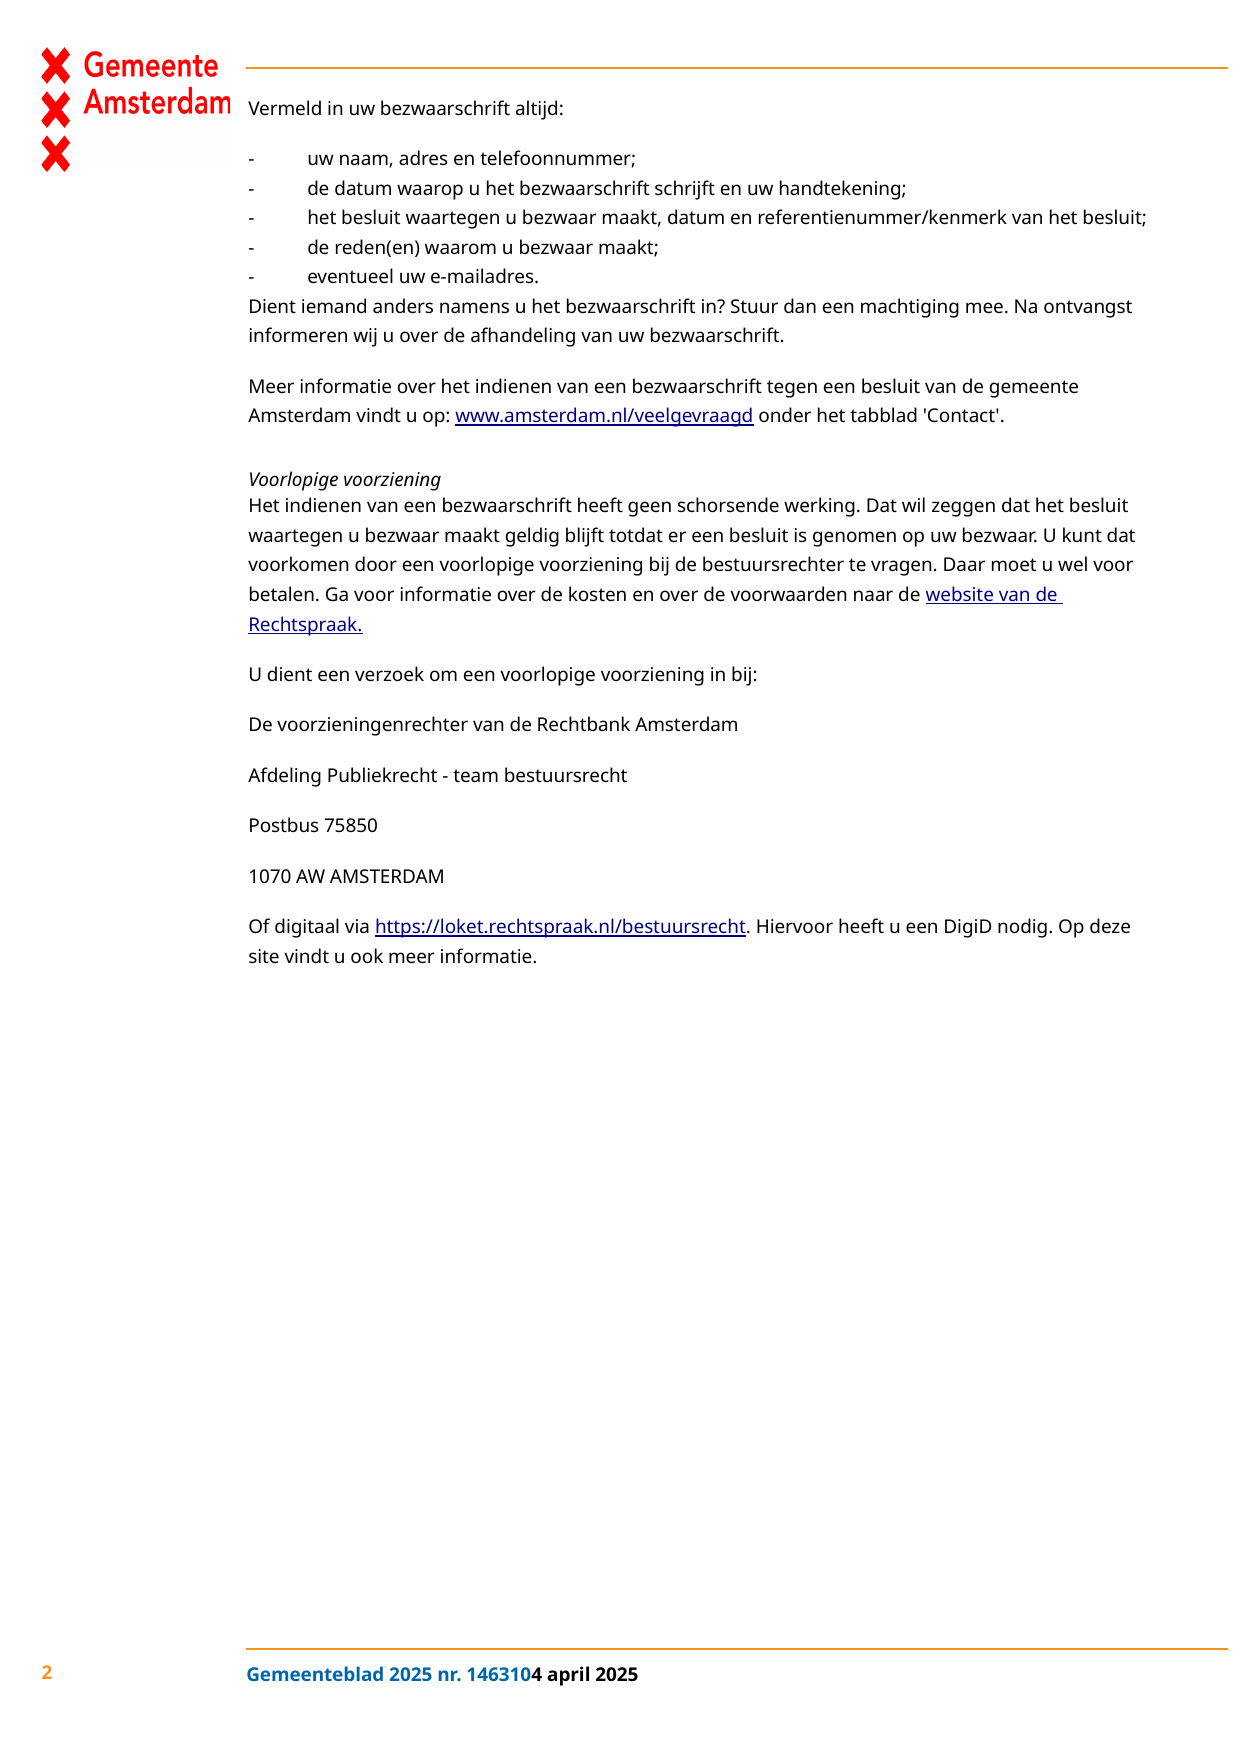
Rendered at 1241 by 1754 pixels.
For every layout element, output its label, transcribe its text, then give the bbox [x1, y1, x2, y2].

text Meer informatie over het indienen van een bezwaarschrift tegen een besluit van de gemeente Amsterdam vindt u op: www.amsterdam.nl/veelgevraagd onder het tabblad 'Contact'. [248, 373, 1152, 428]
list eventueel uw e-mailadres. [248, 263, 1152, 289]
text Voorlopige voorziening [248, 467, 1152, 492]
text Vermeld in uw bezwaarschrift altijd: [248, 95, 1152, 121]
text De voorzieningenrechter van de Rechtbank Amsterdam [248, 712, 1152, 737]
list de datum waarop u het bezwaarschrift schrijft en uw handtekening; [248, 175, 1152, 201]
text Het indienen van een bezwaarschrift heeft geen schorsende werking. Dat wil zeggen dat het besluit waartegen u bezwaar maakt geldig blijft totdat er een besluit is genomen op uw bezwaar. U kunt dat voorkomen door een voorlopige voorziening bij de bestuursrechter te vragen. Daar moet u wel voor betalen. Ga voor informatie over de kosten en over de voorwaarden naar de website van de Rechtspraak. [248, 492, 1152, 636]
text Postbus 75850 [248, 812, 1152, 838]
list het besluit waartegen u bezwaar maakt, datum en referentienummer/kenmerk van het besluit; [248, 204, 1152, 230]
picture [41, 47, 231, 172]
text Of digitaal via https://loket.rechtspraak.nl/bestuursrecht. Hiervoor heeft u een DigiD nodig. Op deze site vindt u ook meer informatie. [248, 913, 1152, 968]
list uw naam, adres en telefoonnummer; [248, 145, 1152, 171]
text 1070 AW AMSTERDAM [248, 863, 1152, 888]
text Afdeling Publiekrecht - team bestuursrecht [248, 762, 1152, 788]
text U dient een verzoek om een voorlopige voorziening in bij: [248, 661, 1152, 687]
list de reden(en) waarom u bezwaar maakt; [248, 234, 1152, 260]
text Dient iemand anders namens u het bezwaarschrift in? Stuur dan een machtiging mee. Na ontvangst informeren wij u over de afhandeling van uw bezwaarschrift. [248, 293, 1152, 348]
